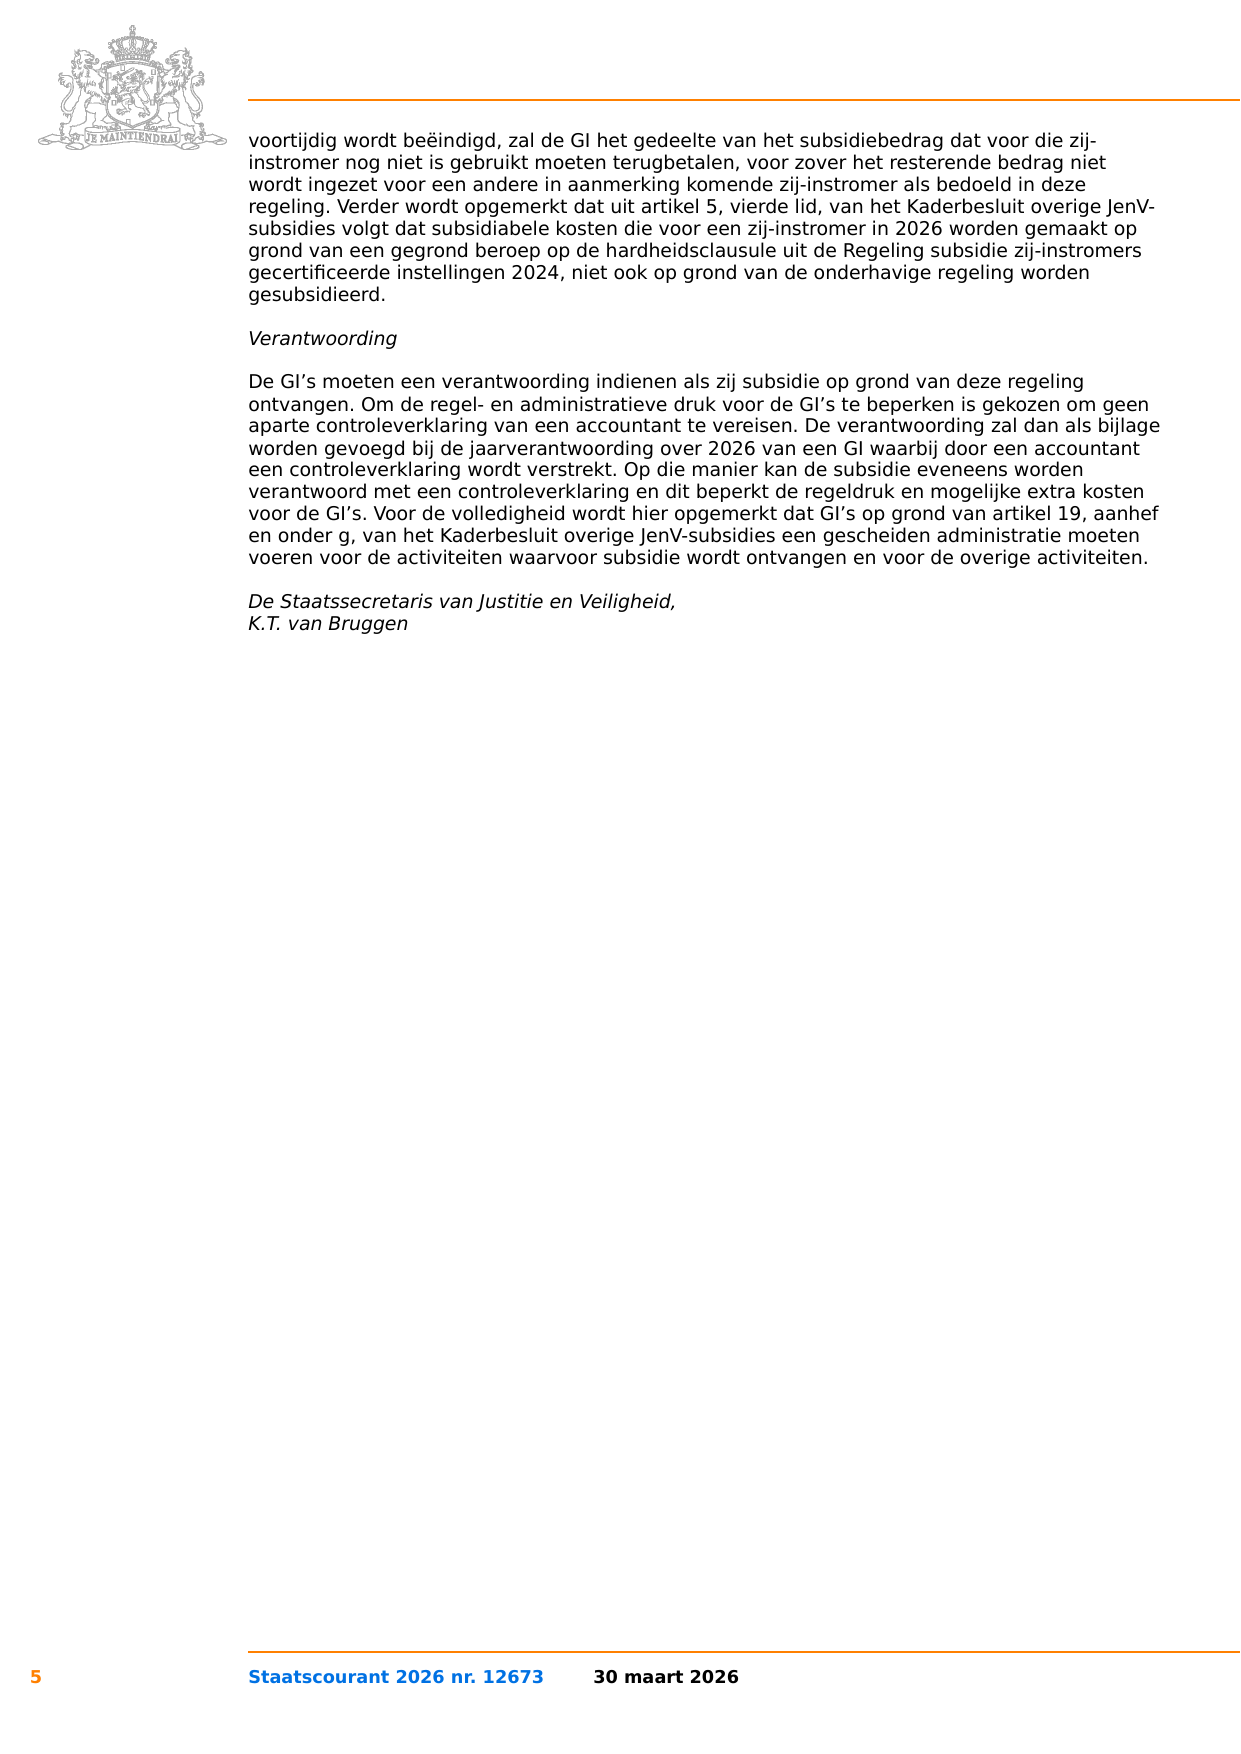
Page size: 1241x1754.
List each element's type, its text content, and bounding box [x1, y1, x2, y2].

picture [38, 25, 227, 150]
subtitle Verantwoording [248, 328, 1163, 349]
text De GI’s moeten een verantwoording indienen als zij subsidie op grond van deze regeling ontvangen. Om de regel- en administratieve druk voor de GI’s te beperken is gekozen om geen aparte controleverklaring van een accountant te vereisen. De verantwoording zal dan als bijlage worden gevoegd bij de jaarverantwoording over 2026 van een GI waarbij door een accountant een controleverklaring wordt verstrekt. Op die manier kan de subsidie eveneens worden verantwoord met een controleverklaring en dit beperkt de regeldruk en mogelijke extra kosten voor de GI’s. Voor de volledigheid wordt hier opgemerkt dat GI’s op grond van artikel 19, aanhef en onder g, van het Kaderbesluit overige JenV-subsidies een gescheiden administratie moeten voeren voor de activiteiten waarvoor subsidie wordt ontvangen en voor de overige activiteiten. [248, 371, 1163, 569]
text De Staatssecretaris van Justitie en Veiligheid, K.T. van Bruggen [248, 591, 1163, 635]
text voortijdig wordt beëindigd, zal de GI het gedeelte van het subsidiebedrag dat voor die zij-instromer nog niet is gebruikt moeten terugbetalen, voor zover het resterende bedrag niet wordt ingezet voor een andere in aanmerking komende zij-instromer als bedoeld in deze regeling. Verder wordt opgemerkt dat uit artikel 5, vierde lid, van het Kaderbesluit overige JenV-subsidies volgt dat subsidiabele kosten die voor een zij-instromer in 2026 worden gemaakt op grond van een gegrond beroep op de hardheidsclausule uit de Regeling subsidie zij-instromers gecertificeerde instellingen 2024, niet ook op grond van de onderhavige regeling worden gesubsidieerd. [248, 130, 1163, 306]
